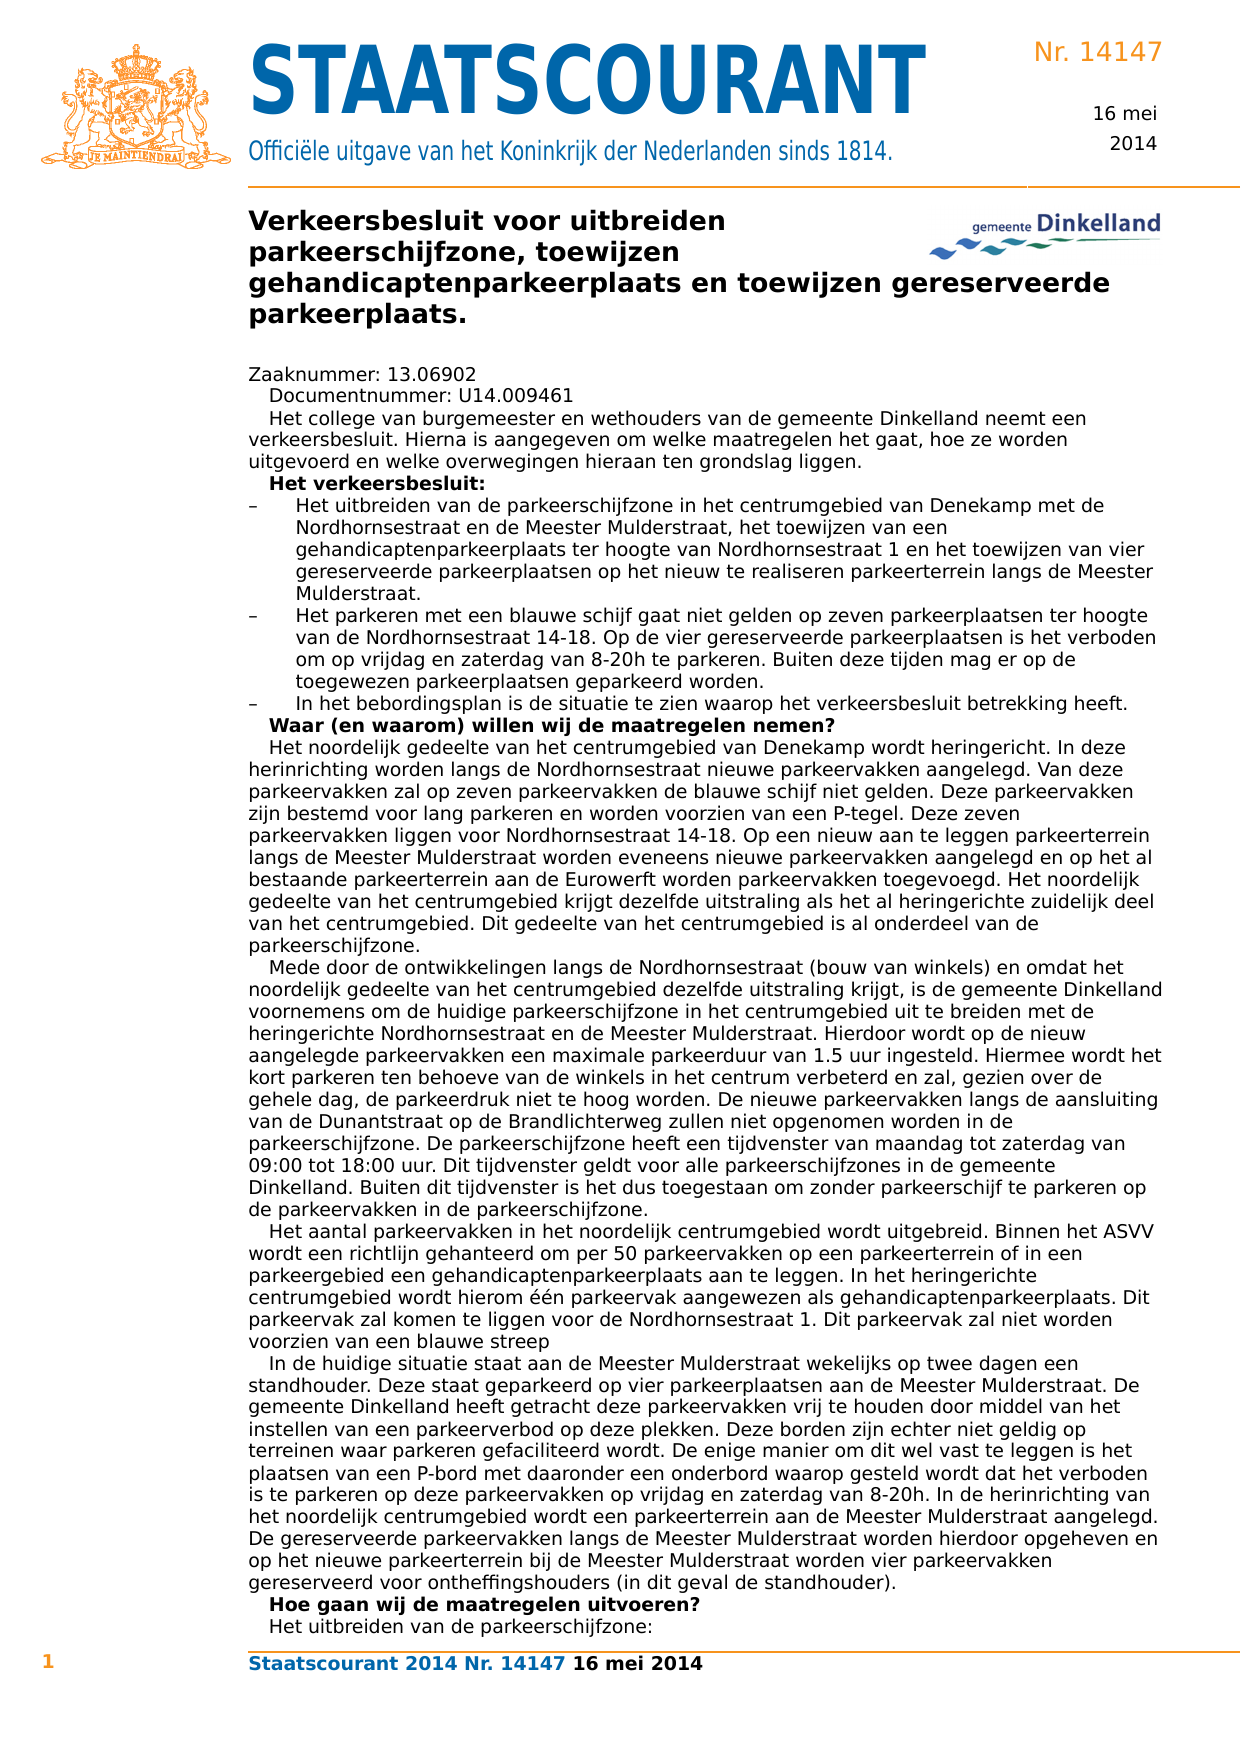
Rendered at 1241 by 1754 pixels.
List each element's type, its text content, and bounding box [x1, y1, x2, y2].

list Het parkeren met een blauwe schijf gaat niet gelden op zeven parkeerplaatsen ter hoogte van de Nordhornsestraat 14-18. Op de vier gereserveerde parkeerplaatsen is het verboden om op vrijdag en zaterdag van 8-20h te parkeren. Buiten deze tijden mag er op de toegewezen parkeerplaatsen geparkeerd worden. [248, 605, 1163, 693]
text Het uitbreiden van de parkeerschijfzone: [248, 1616, 1163, 1638]
text Mede door de ontwikkelingen langs de Nordhornsestraat (bouw van winkels) en omdat het noordelijk gedeelte van het centrumgebied dezelfde uitstraling krijgt, is de gemeente Dinkelland voornemens om de huidige parkeerschijfzone in het centrumgebied uit te breiden met de heringerichte Nordhornsestraat en de Meester Mulderstraat. Hierdoor wordt op de nieuw aangelegde parkeervakken een maximale parkeerduur van 1.5 uur ingesteld. Hiermee wordt het kort parkeren ten behoeve van de winkels in het centrum verbeterd en zal, gezien over de gehele dag, de parkeerdruk niet te hoog worden. De nieuwe parkeervakken langs de aansluiting van de Dunantstraat op de Brandlichterweg zullen niet opgenomen worden in de parkeerschijfzone. De parkeerschijfzone heeft een tijdvenster van maandag tot zaterdag van 09:00 tot 18:00 uur. Dit tijdvenster geldt voor alle parkeerschijfzones in de gemeente Dinkelland. Buiten dit tijdvenster is het dus toegestaan om zonder parkeerschijf te parkeren op de parkeervakken in de parkeerschijfzone. [248, 957, 1163, 1221]
list Het uitbreiden van de parkeerschijfzone in het centrumgebied van Denekamp met de Nordhornsestraat en de Meester Mulderstraat, het toewijzen van een gehandicaptenparkeerplaats ter hoogte van Nordhornsestraat 1 en het toewijzen van vier gereserveerde parkeerplaatsen op het nieuw te realiseren parkeerterrein langs de Meester Mulderstraat. [248, 495, 1163, 605]
picture [927, 205, 1164, 265]
text Het noordelijk gedeelte van het centrumgebied van Denekamp wordt heringericht. In deze herinrichting worden langs de Nordhornsestraat nieuwe parkeervakken aangelegd. Van deze parkeervakken zal op zeven parkeervakken de blauwe schijf niet gelden. Deze parkeervakken zijn bestemd voor lang parkeren en worden voorzien van een P-tegel. Deze zeven parkeervakken liggen voor Nordhornsestraat 14-18. Op een nieuw aan te leggen parkeerterrein langs de Meester Mulderstraat worden eveneens nieuwe parkeervakken aangelegd en op het al bestaande parkeerterrein aan de Eurowerft worden parkeervakken toegevoegd. Het noordelijk gedeelte van het centrumgebied krijgt dezelfde uitstraling als het al heringerichte zuidelijk deel van het centrumgebied. Dit gedeelte van het centrumgebied is al onderdeel van de parkeerschijfzone. [248, 737, 1163, 957]
list In het bebordingsplan is de situatie te zien waarop het verkeersbesluit betrekking heeft. [248, 693, 1163, 715]
text Documentnummer: U14.009461 [248, 385, 1163, 407]
text In de huidige situatie staat aan de Meester Mulderstraat wekelijks op twee dagen een standhouder. Deze staat geparkeerd op vier parkeerplaatsen aan de Meester Mulderstraat. De gemeente Dinkelland heeft getracht deze parkeervakken vrij te houden door middel van het instellen van een parkeerverbod op deze plekken. Deze borden zijn echter niet geldig op terreinen waar parkeren gefaciliteerd wordt. De enige manier om dit wel vast te leggen is het plaatsen van een P-bord met daaronder een onderbord waarop gesteld wordt dat het verboden is te parkeren op deze parkeervakken op vrijdag en zaterdag van 8-20h. In de herinrichting van het noordelijk centrumgebied wordt een parkeerterrein aan de Meester Mulderstraat aangelegd. De gereserveerde parkeervakken langs de Meester Mulderstraat worden hierdoor opgeheven en op het nieuwe parkeerterrein bij de Meester Mulderstraat worden vier parkeervakken gereserveerd voor ontheffingshouders (in dit geval de standhouder). [248, 1352, 1163, 1594]
text Het college van burgemeester en wethouders van de gemeente Dinkelland neemt een verkeersbesluit. Hierna is aangegeven om welke maatregelen het gaat, hoe ze worden uitgevoerd en welke overwegingen hieraan ten grondslag liggen. [248, 407, 1163, 473]
text Het aantal parkeervakken in het noordelijk centrumgebied wordt uitgebreid. Binnen het ASVV wordt een richtlijn gehanteerd om per 50 parkeervakken op een parkeerterrein of in een parkeergebied een gehandicaptenparkeerplaats aan te leggen. In het heringerichte centrumgebied wordt hierom één parkeervak aangewezen als gehandicaptenparkeerplaats. Dit parkeervak zal komen te liggen voor de Nordhornsestraat 1. Dit parkeervak zal niet worden voorzien van een blauwe streep [248, 1221, 1163, 1352]
text Hoe gaan wij de maatregelen uitvoeren? [248, 1594, 1163, 1616]
text Zaaknummer: 13.06902 [248, 363, 1163, 385]
subtitle Verkeersbesluit voor uitbreiden parkeerschijfzone, toewijzen gehandicaptenparkeerplaats en toewijzen gereserveerde parkeerplaats. [248, 206, 1163, 330]
text Waar (en waarom) willen wij de maatregelen nemen? [248, 715, 1163, 737]
picture [41, 44, 231, 169]
text Het verkeersbesluit: [248, 473, 1163, 495]
